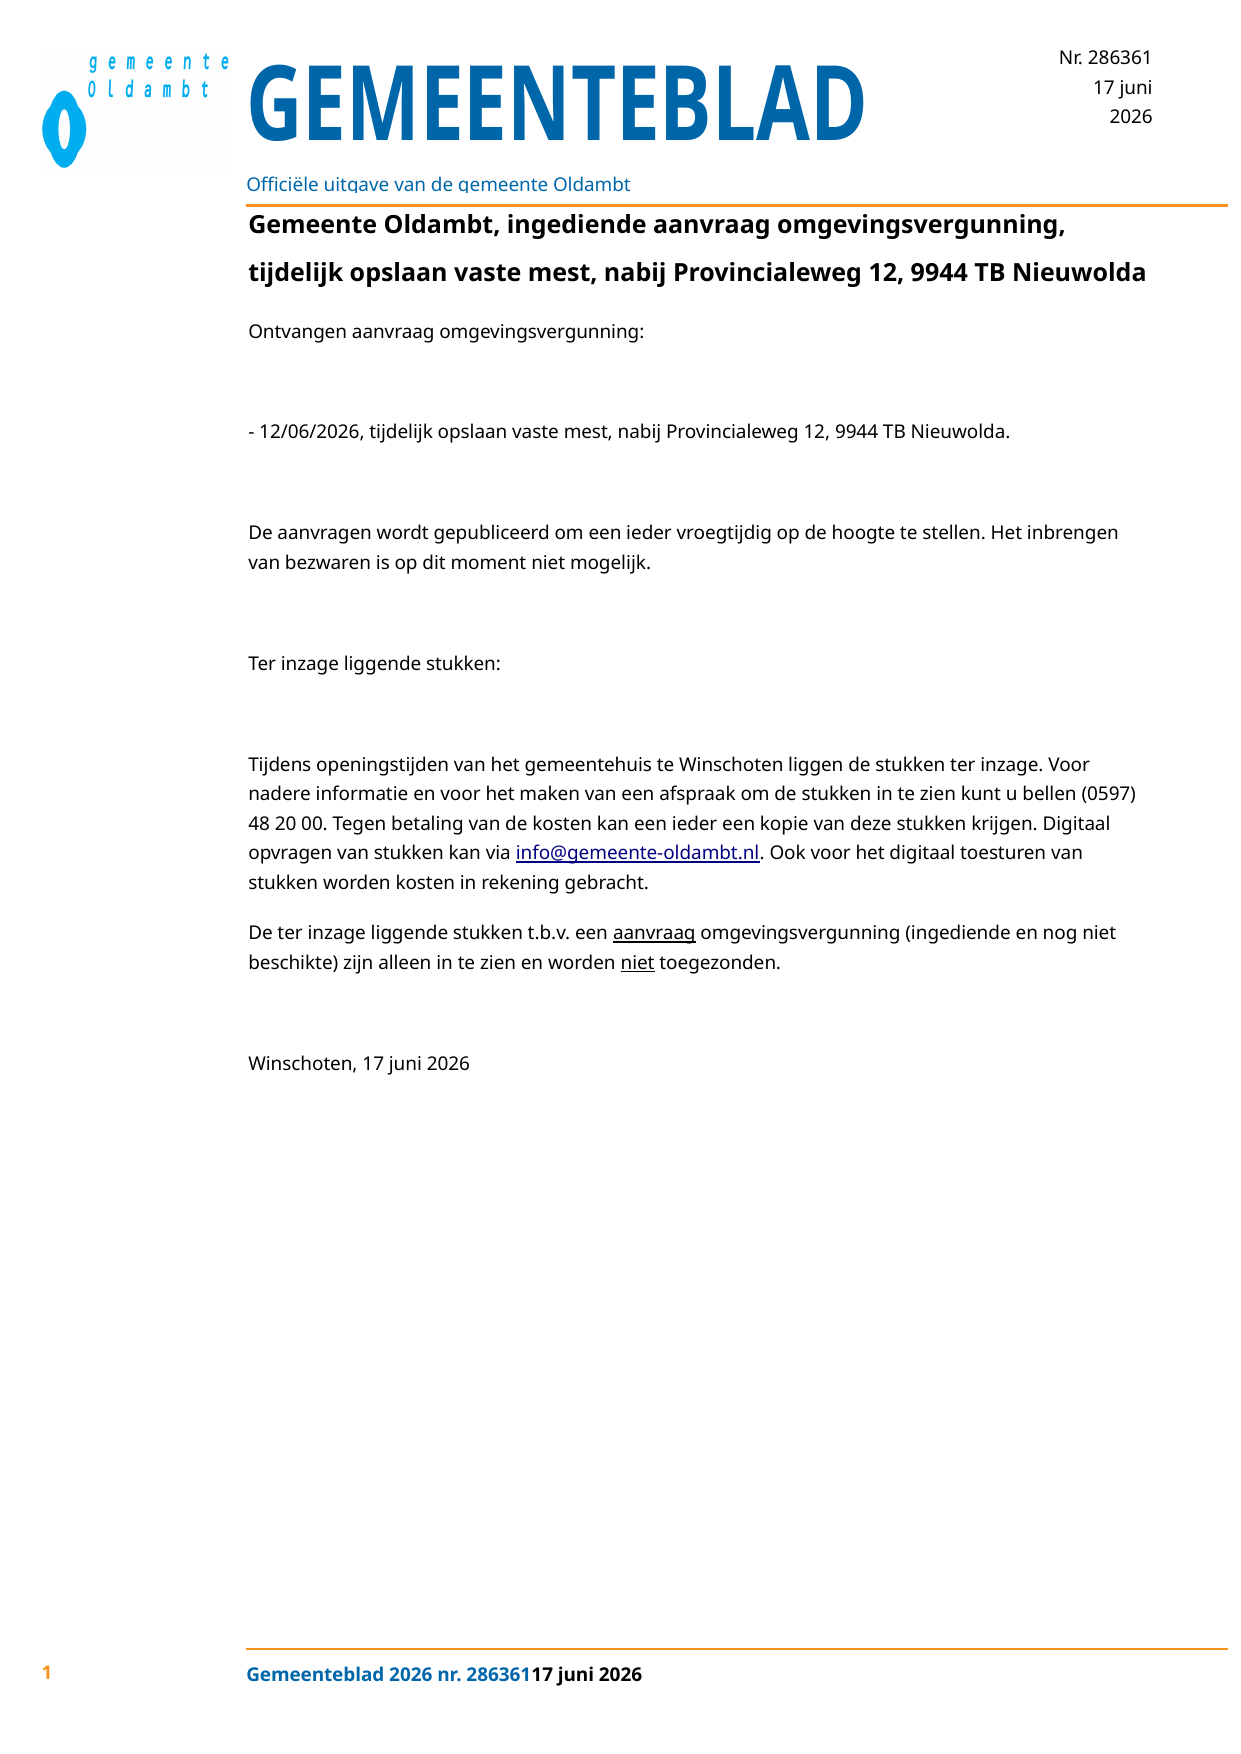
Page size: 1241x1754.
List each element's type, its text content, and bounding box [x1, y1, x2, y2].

text - 12/06/2026, tijdelijk opslaan vaste mest, nabij Provincialeweg 12, 9944 TB Nieuwolda. [248, 419, 1152, 444]
text Tijdens openingstijden van het gemeentehuis te Winschoten liggen de stukken ter inzage. Voor nadere informatie en voor het maken van een afspraak om de stukken in te zien kunt u bellen (0597) 48 20 00. Tegen betaling van de kosten kan een ieder een kopie van deze stukken krijgen. Digitaal opvragen van stukken kan via info@gemeente-oldambt.nl. Ook voor het digitaal toesturen van stukken worden kosten in rekening gebracht. [248, 751, 1152, 895]
text De aanvragen wordt gepubliceerd om een ieder vroegtijdig op de hoogte te stellen. Het inbrengen van bezwaren is op dit moment niet mogelijk. [248, 519, 1152, 575]
text Ontvangen aanvraag omgevingsvergunning: [248, 318, 1152, 344]
text Ter inzage liggende stukken: [248, 650, 1152, 676]
text Gemeente Oldambt, ingediende aanvraag omgevingsvergunning, tijdelijk opslaan vaste mest, nabij Provincialeweg 12, 9944 TB Nieuwolda [248, 207, 1152, 288]
picture [41, 47, 231, 172]
text De ter inzage liggende stukken t.b.v. een aanvraag omgevingsvergunning (ingediende en nog niet beschikte) zijn alleen in te zien en worden niet toegezonden. [248, 919, 1152, 975]
text Winschoten, 17 juni 2026 [248, 1050, 1152, 1076]
